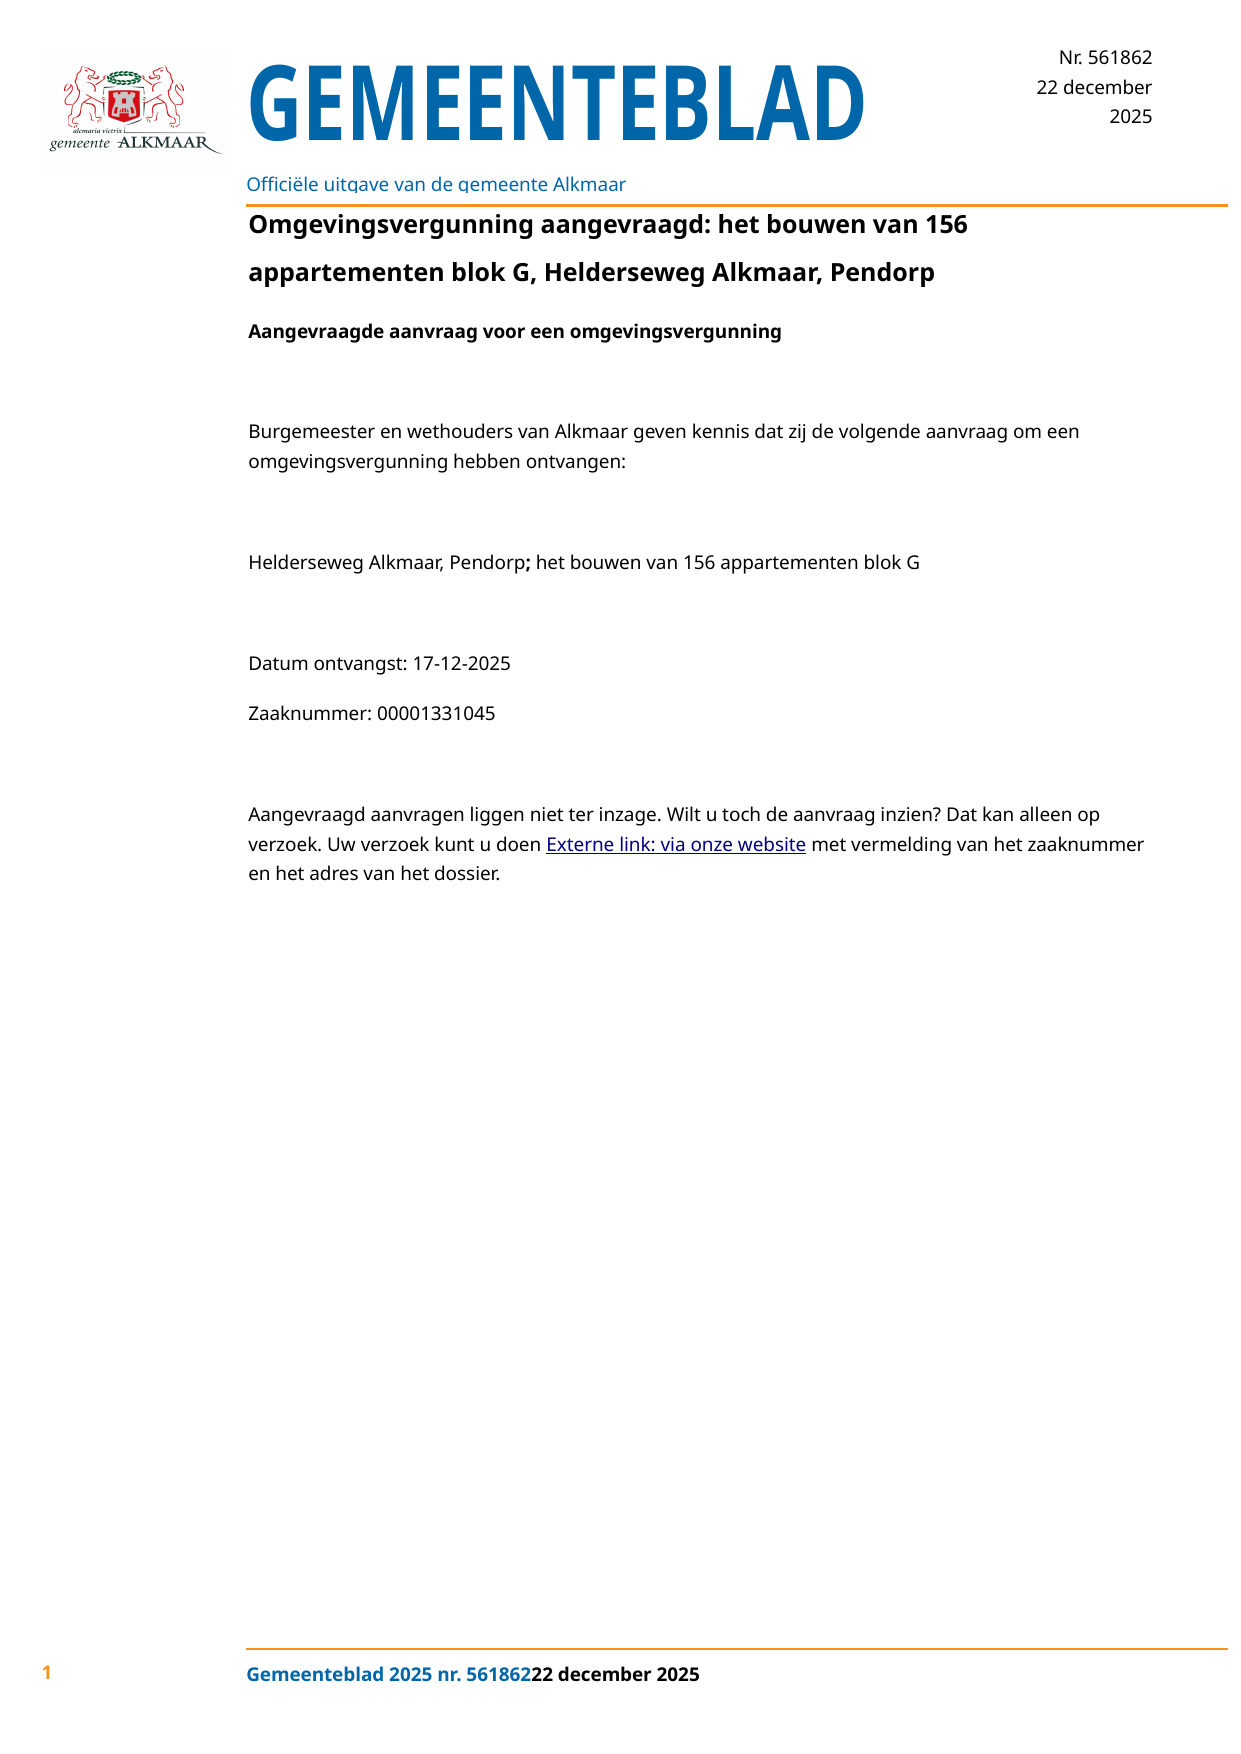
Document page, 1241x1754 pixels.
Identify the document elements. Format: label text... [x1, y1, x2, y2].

text Zaaknummer: 00001331045 [248, 700, 1152, 726]
text Datum ontvangst: 17-12-2025 [248, 650, 1152, 676]
picture [41, 47, 231, 172]
text Burgemeester en wethouders van Alkmaar geven kennis dat zij de volgende aanvraag om een omgevingsvergunning hebben ontvangen: [248, 419, 1152, 474]
text Aangevraagde aanvraag voor een omgevingsvergunning [248, 318, 1152, 344]
text Aangevraagd aanvragen liggen niet ter inzage. Wilt u toch de aanvraag inzien? Dat kan alleen op verzoek. Uw verzoek kunt u doen Externe link: via onze website met vermelding van het zaaknummer en het adres van het dossier. [248, 801, 1152, 886]
text Helderseweg Alkmaar, Pendorp; het bouwen van 156 appartementen blok G [248, 549, 1152, 575]
text Omgevingsvergunning aangevraagd: het bouwen van 156 appartementen blok G, Helderseweg Alkmaar, Pendorp [248, 207, 1152, 288]
